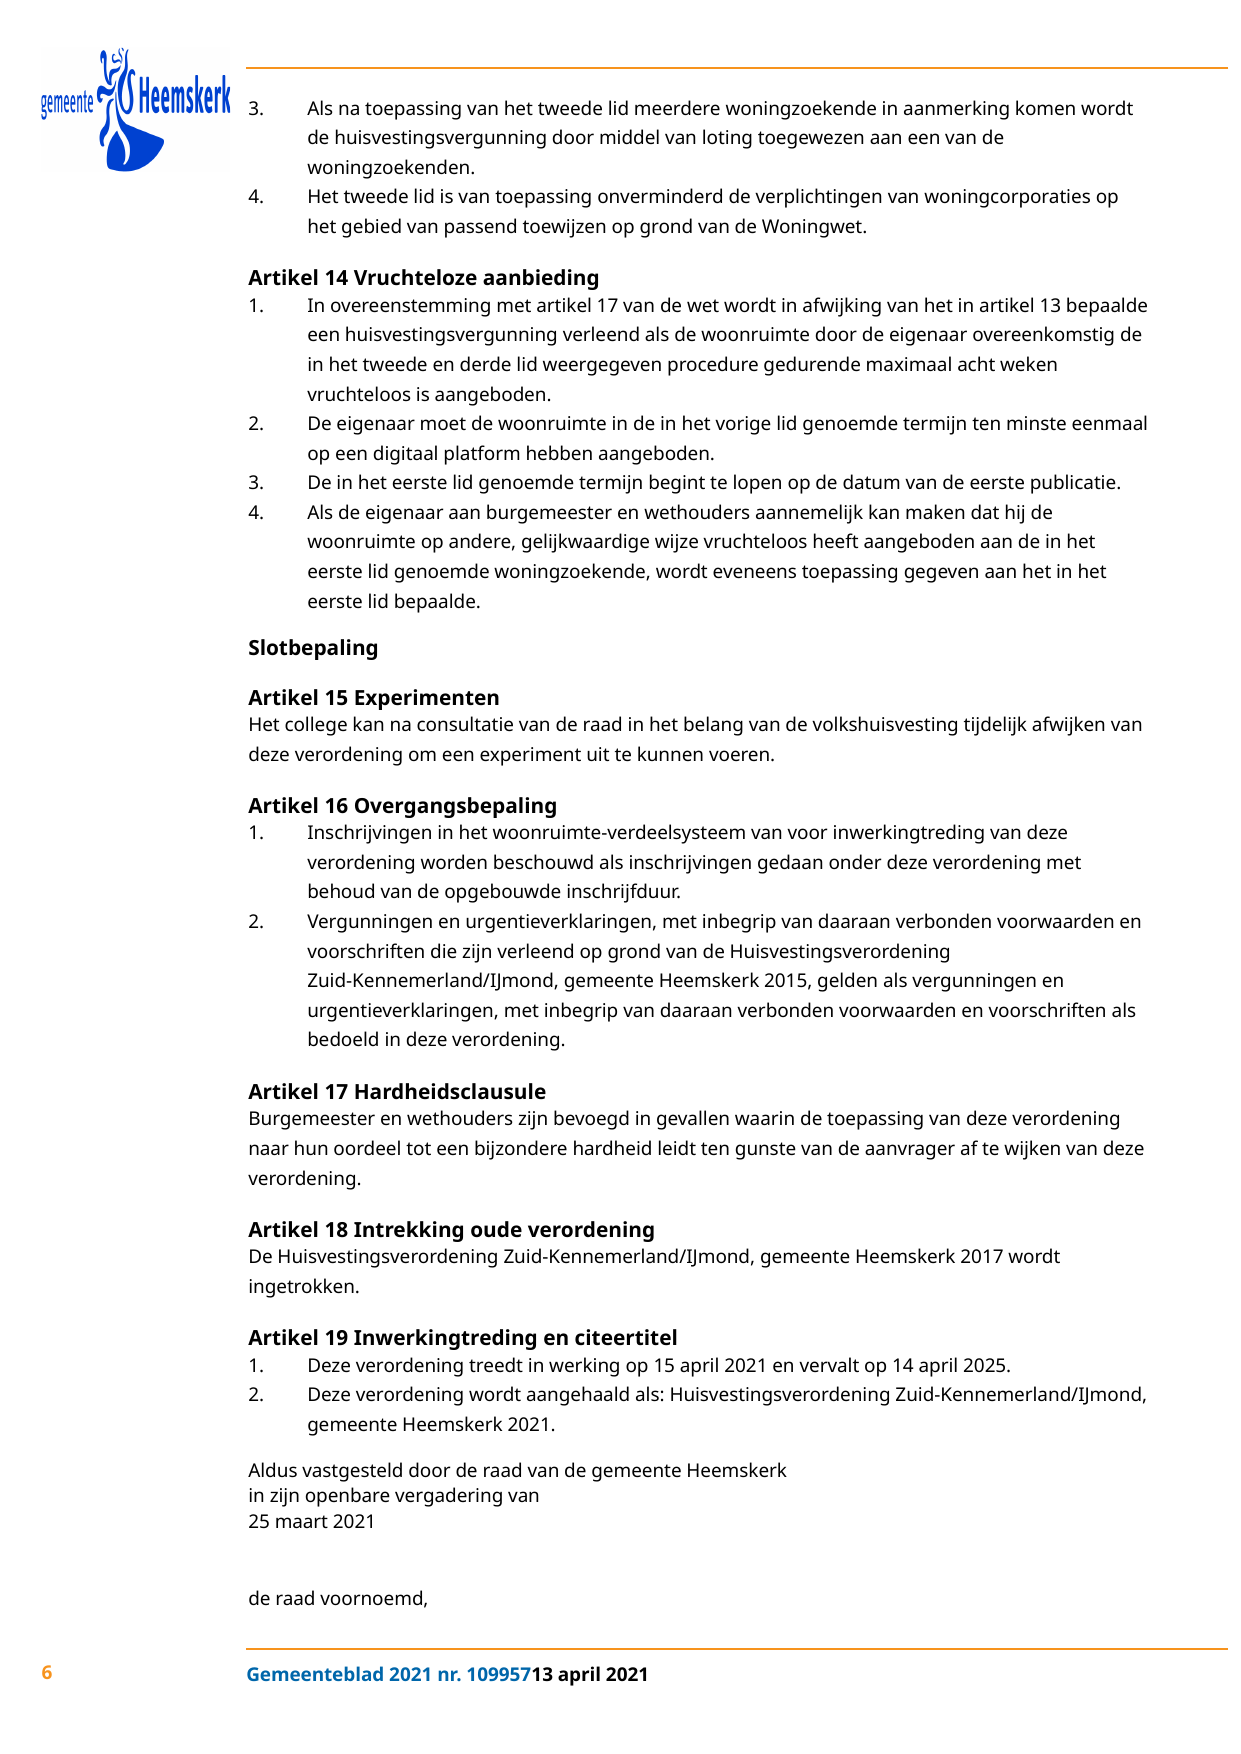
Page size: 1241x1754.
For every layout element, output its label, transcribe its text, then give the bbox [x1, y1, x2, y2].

list Het tweede lid is van toepassing onverminderd de verplichtingen van woningcorporaties op het gebied van passend toewijzen op grond van de Woningwet. [248, 183, 1152, 239]
list Deze verordening treedt in werking op 15 april 2021 en vervalt op 14 april 2025. [248, 1352, 1152, 1378]
text Het college kan na consultatie van de raad in het belang van de volkshuisvesting tijdelijk afwijken van deze verordening om een experiment uit te kunnen voeren. [248, 711, 1152, 766]
list In overeenstemming met artikel 17 van de wet wordt in afwijking van het in artikel 13 bepaalde een huisvestingsvergunning verleend als de woonruimte door de eigenaar overeenkomstig de in het tweede en derde lid weergegeven procedure gedurende maximaal acht weken vruchteloos is aangeboden. [248, 292, 1152, 406]
text de raad voornoemd, [248, 1585, 1152, 1611]
list Inschrijvingen in het woonruimte-verdeelsysteem van voor inwerkingtreding van deze verordening worden beschouwd als inschrijvingen gedaan onder deze verordening met behoud van de opgebouwde inschrijfduur. [248, 819, 1152, 904]
list De eigenaar moet de woonruimte in de in het vorige lid genoemde termijn ten minste eenmaal op een digitaal platform hebben aangeboden. [248, 410, 1152, 466]
text Artikel 15 Experimenten [248, 683, 1152, 711]
text Aldus vastgesteld door de raad van de gemeente Heemskerk [248, 1457, 1152, 1482]
list Deze verordening wordt aangehaald als: Huisvestingsverordening Zuid-Kennemerland/IJmond, gemeente Heemskerk 2021. [248, 1382, 1152, 1437]
text Slotbepaling [248, 633, 1152, 662]
text Artikel 14 Vruchteloze aanbieding [248, 263, 1152, 292]
text De Huisvestingsverordening Zuid-Kennemerland/IJmond, gemeente Heemskerk 2017 wordt ingetrokken. [248, 1243, 1152, 1299]
list Vergunningen en urgentieverklaringen, met inbegrip van daaraan verbonden voorwaarden en voorschriften die zijn verleend op grond van de Huisvestingsverordening Zuid-Kennemerland/IJmond, gemeente Heemskerk 2015, gelden als vergunningen en urgentieverklaringen, met inbegrip van daaraan verbonden voorwaarden en voorschriften als bedoeld in deze verordening. [248, 908, 1152, 1052]
text Artikel 17 Hardheidsclausule [248, 1077, 1152, 1106]
text in zijn openbare vergadering van [248, 1482, 1152, 1508]
list De in het eerste lid genoemde termijn begint te lopen op de datum van de eerste publicatie. [248, 469, 1152, 495]
text Artikel 19 Inwerkingtreding en citeertitel [248, 1323, 1152, 1352]
list Als de eigenaar aan burgemeester en wethouders aannemelijk kan maken dat hij de woonruimte op andere, gelijkwaardige wijze vruchteloos heeft aangeboden aan de in het eerste lid genoemde woningzoekende, wordt eveneens toepassing gegeven aan het in het eerste lid bepaalde. [248, 499, 1152, 613]
list Als na toepassing van het tweede lid meerdere woningzoekende in aanmerking komen wordt de huisvestingsvergunning door middel van loting toegewezen aan een van de woningzoekenden. [248, 95, 1152, 180]
text Artikel 18 Intrekking oude verordening [248, 1215, 1152, 1243]
text Artikel 16 Overgangsbepaling [248, 791, 1152, 819]
text Burgemeester en wethouders zijn bevoegd in gevallen waarin de toepassing van deze verordening naar hun oordeel tot een bijzondere hardheid leidt ten gunste van de aanvrager af te wijken van deze verordening. [248, 1106, 1152, 1190]
picture [41, 47, 231, 172]
text 25 maart 2021 [248, 1508, 1152, 1534]
